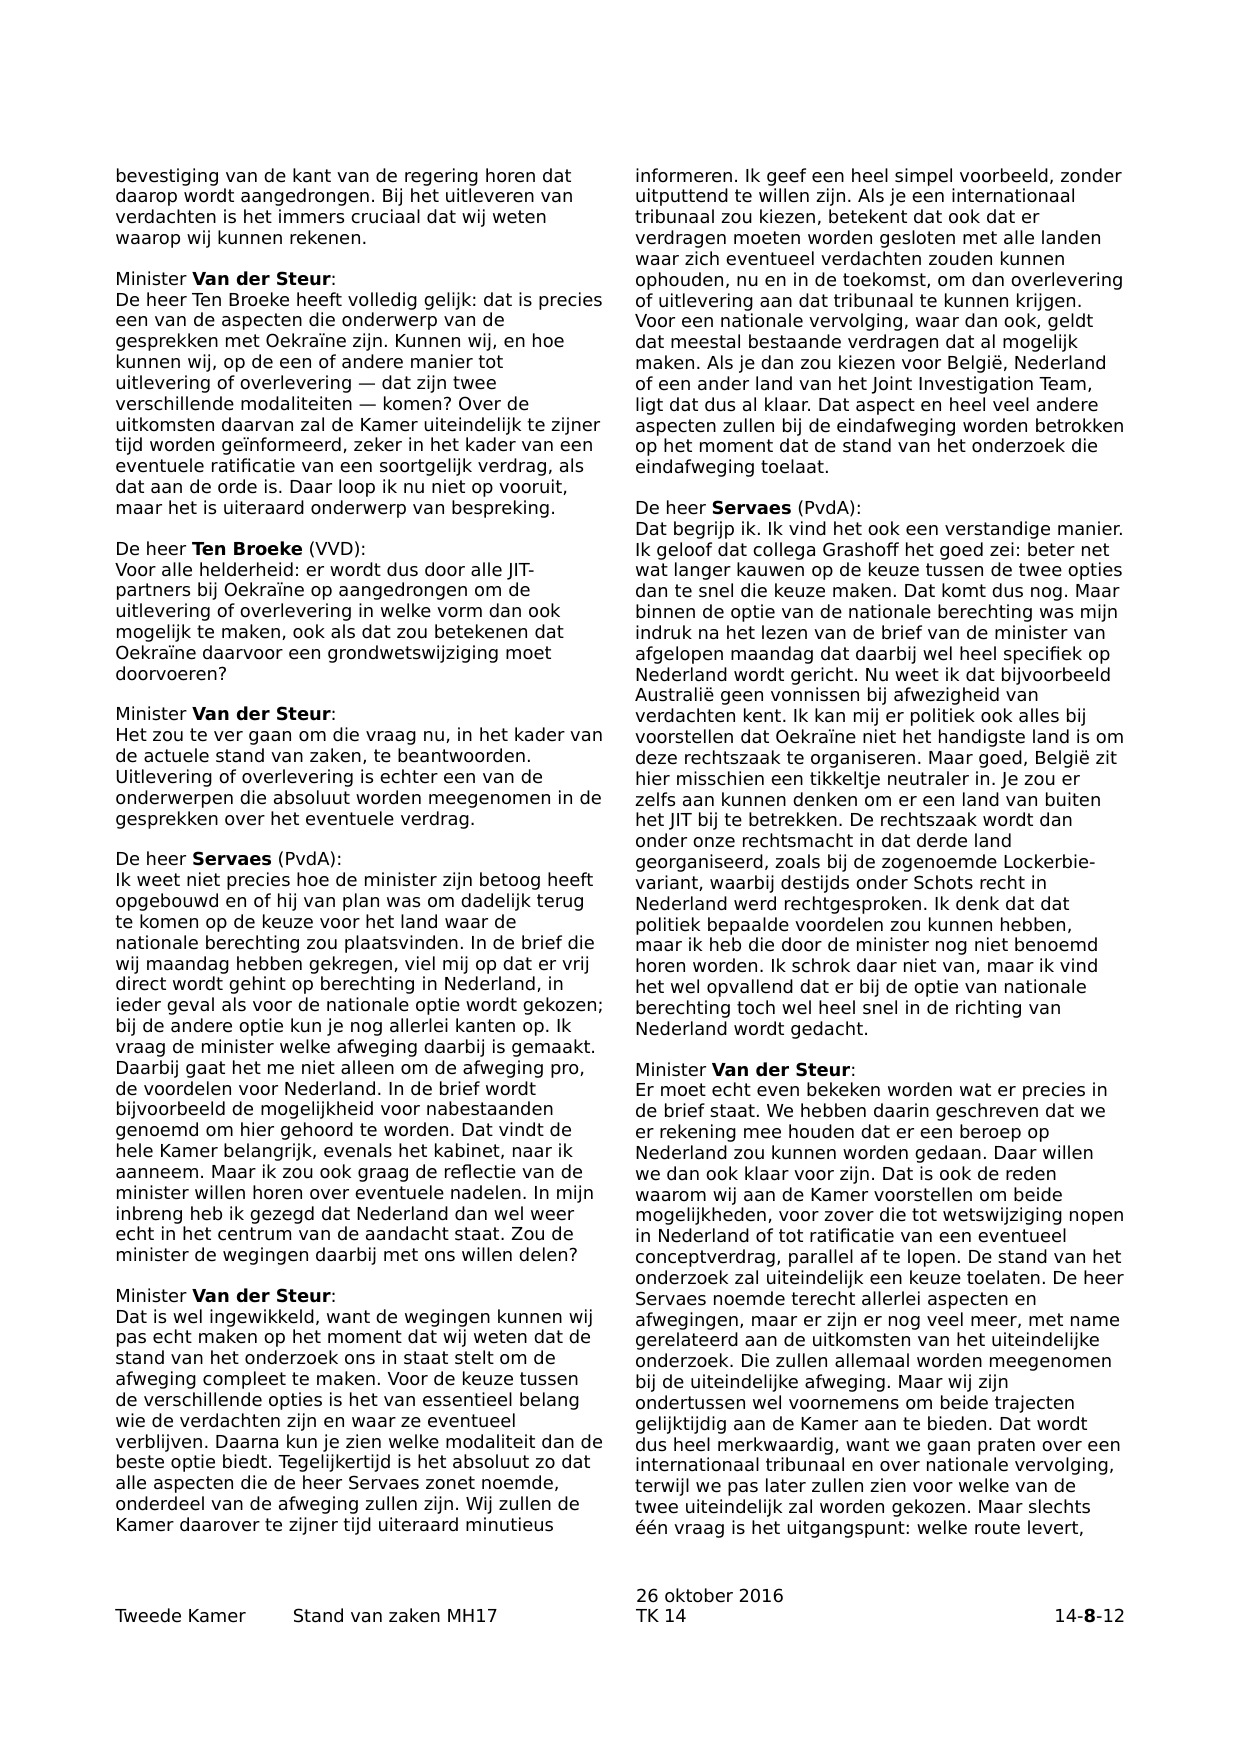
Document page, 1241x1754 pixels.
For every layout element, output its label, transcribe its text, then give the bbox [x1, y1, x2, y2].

text Dat begrijp ik. Ik vind het ook een verstandige manier. Ik geloof dat collega Grashoff het goed zei: beter net wat langer kauwen op de keuze tussen de twee opties dan te snel die keuze maken. Dat komt dus nog. Maar binnen de optie van de nationale berechting was mijn indruk na het lezen van de brief van de minister van afgelopen maandag dat daarbij wel heel specifiek op Nederland wordt gericht. Nu weet ik dat bijvoorbeeld Australië geen vonnissen bij afwezigheid van verdachten kent. Ik kan mij er politiek ook alles bij voorstellen dat Oekraïne niet het handigste land is om deze rechtszaak te organiseren. Maar goed, België zit hier misschien een tikkeltje neutraler in. Je zou er zelfs aan kunnen denken om er een land van buiten het JIT bij te betrekken. De rechtszaak wordt dan onder onze rechtsmacht in dat derde land georganiseerd, zoals bij de zogenoemde Lockerbie-variant, waarbij destijds onder Schots recht in Nederland werd rechtgesproken. Ik denk dat dat politiek bepaalde voordelen zou kunnen hebben, maar ik heb die door de minister nog niet benoemd horen worden. Ik schrok daar niet van, maar ik vind het wel opvallend dat er bij de optie van nationale berechting toch wel heel snel in de richting van Nederland wordt gedacht. [635, 518, 1125, 1039]
text bevestiging van de kant van de regering horen dat daarop wordt aangedrongen. Bij het uitleveren van verdachten is het immers cruciaal dat wij weten waarop wij kunnen rekenen. [115, 165, 605, 249]
text Minister Van der Steur: [635, 1059, 1125, 1080]
text Voor alle helderheid: er wordt dus door alle JIT-partners bij Oekraïne op aangedrongen om de uitlevering of overlevering in welke vorm dan ook mogelijk te maken, ook als dat zou betekenen dat Oekraïne daarvoor een grondwetswijziging moet doorvoeren? [115, 559, 605, 684]
text De heer Ten Broeke heeft volledig gelijk: dat is precies een van de aspecten die onderwerp van de gesprekken met Oekraïne zijn. Kunnen wij, en hoe kunnen wij, op de een of andere manier tot uitlevering of overlevering — dat zijn twee verschillende modaliteiten — komen? Over de uitkomsten daarvan zal de Kamer uiteindelijk te zijner tijd worden geïnformeerd, zeker in het kader van een eventuele ratificatie van een soortgelijk verdrag, als dat aan de orde is. Daar loop ik nu niet op vooruit, maar het is uiteraard onderwerp van bespreking. [115, 289, 605, 518]
text De heer Ten Broeke (VVD): [115, 538, 605, 559]
text Minister Van der Steur: [115, 1286, 605, 1306]
text De heer Servaes (PvdA): [115, 849, 605, 870]
text Ik weet niet precies hoe de minister zijn betoog heeft opgebouwd en of hij van plan was om dadelijk terug te komen op de keuze voor het land waar de nationale berechting zou plaatsvinden. In de brief die wij maandag hebben gekregen, viel mij op dat er vrij direct wordt gehint op berechting in Nederland, in ieder geval als voor de nationale optie wordt gekozen; bij de andere optie kun je nog allerlei kanten op. Ik vraag de minister welke afweging daarbij is gemaakt. Daarbij gaat het me niet alleen om de afweging pro, de voordelen voor Nederland. In de brief wordt bijvoorbeeld de mogelijkheid voor nabestaanden genoemd om hier gehoord te worden. Dat vindt de hele Kamer belangrijk, evenals het kabinet, naar ik aanneem. Maar ik zou ook graag de reflectie van de minister willen horen over eventuele nadelen. In mijn inbreng heb ik gezegd dat Nederland dan wel weer echt in het centrum van de aandacht staat. Zou de minister de wegingen daarbij met ons willen delen? [115, 870, 605, 1266]
text Minister Van der Steur: [115, 269, 605, 289]
text Dat is wel ingewikkeld, want de wegingen kunnen wij pas echt maken op het moment dat wij weten dat de stand van het onderzoek ons in staat stelt om de afweging compleet te maken. Voor de keuze tussen de verschillende opties is het van essentieel belang wie de verdachten zijn en waar ze eventueel verblijven. Daarna kun je zien welke modaliteit dan de beste optie biedt. Tegelijkertijd is het absoluut zo dat alle aspecten die de heer Servaes zonet noemde, onderdeel van de afweging zullen zijn. Wij zullen de Kamer daarover te zijner tijd uiteraard minutieus [115, 1306, 605, 1536]
text De heer Servaes (PvdA): [635, 498, 1125, 518]
text Minister Van der Steur: [115, 704, 605, 725]
text Het zou te ver gaan om die vraag nu, in het kader van de actuele stand van zaken, te beantwoorden. Uitlevering of overlevering is echter een van de onderwerpen die absoluut worden meegenomen in de gesprekken over het eventuele verdrag. [115, 725, 605, 829]
text informeren. Ik geef een heel simpel voorbeeld, zonder uitputtend te willen zijn. Als je een internationaal tribunaal zou kiezen, betekent dat ook dat er verdragen moeten worden gesloten met alle landen waar zich eventueel verdachten zouden kunnen ophouden, nu en in de toekomst, om dan overlevering of uitlevering aan dat tribunaal te kunnen krijgen. Voor een nationale vervolging, waar dan ook, geldt dat meestal bestaande verdragen dat al mogelijk maken. Als je dan zou kiezen voor België, Nederland of een ander land van het Joint Investigation Team, ligt dat dus al klaar. Dat aspect en heel veel andere aspecten zullen bij de eindafweging worden betrokken op het moment dat de stand van het onderzoek die eindafweging toelaat. [635, 165, 1125, 478]
text Er moet echt even bekeken worden wat er precies in de brief staat. We hebben daarin geschreven dat we er rekening mee houden dat er een beroep op Nederland zou kunnen worden gedaan. Daar willen we dan ook klaar voor zijn. Dat is ook de reden waarom wij aan de Kamer voorstellen om beide mogelijkheden, voor zover die tot wetswijziging nopen in Nederland of tot ratificatie van een eventueel conceptverdrag, parallel af te lopen. De stand van het onderzoek zal uiteindelijk een keuze toelaten. De heer Servaes noemde terecht allerlei aspecten en afwegingen, maar er zijn er nog veel meer, met name gerelateerd aan de uitkomsten van het uiteindelijke onderzoek. Die zullen allemaal worden meegenomen bij de uiteindelijke afweging. Maar wij zijn ondertussen wel voornemens om beide trajecten gelijktijdig aan de Kamer aan te bieden. Dat wordt dus heel merkwaardig, want we gaan praten over een internationaal tribunaal en over nationale vervolging, terwijl we pas later zullen zien voor welke van de twee uiteindelijk zal worden gekozen. Maar slechts één vraag is het uitgangspunt: welke route levert, [635, 1080, 1125, 1538]
